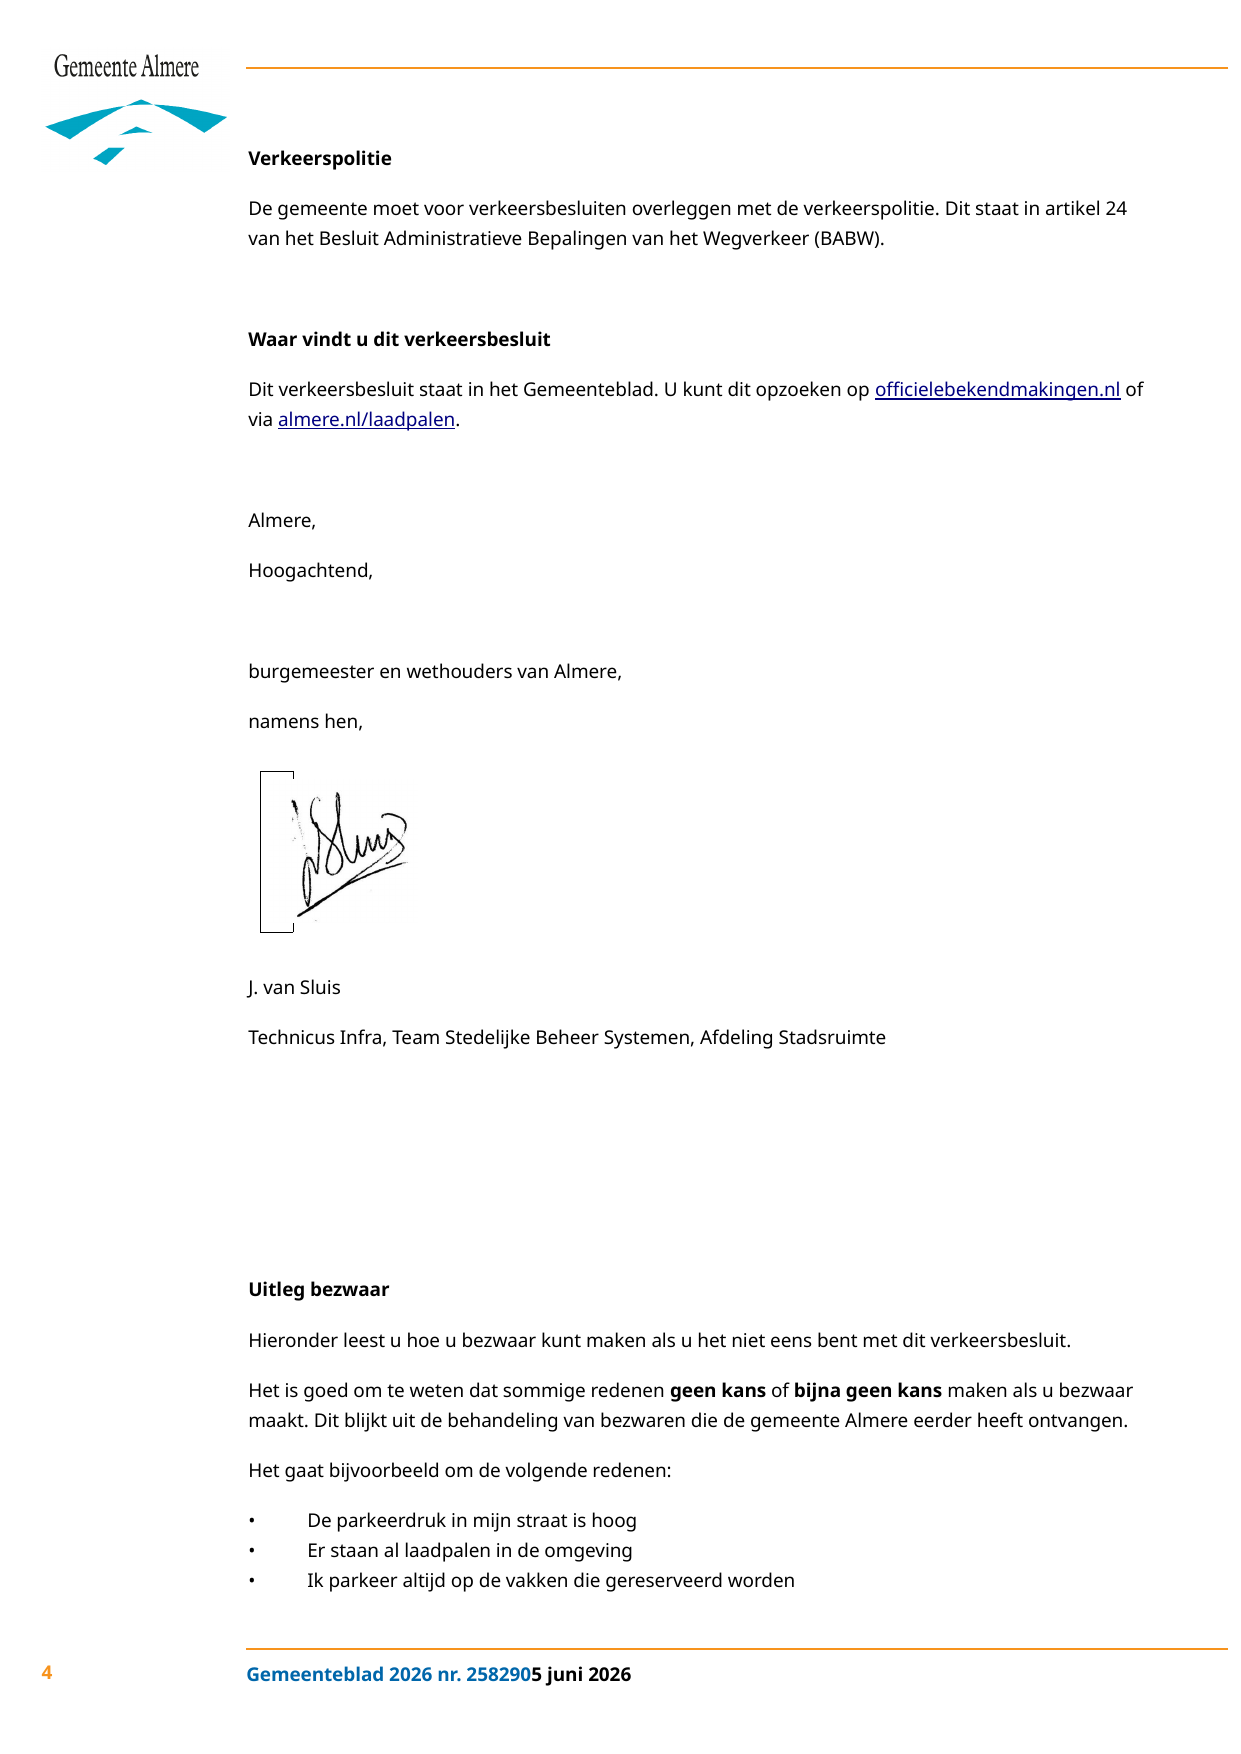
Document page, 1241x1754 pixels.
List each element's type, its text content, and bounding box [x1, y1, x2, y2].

text Het gaat bijvoorbeeld om de volgende redenen: [248, 1457, 1152, 1483]
text namens hen, [248, 708, 1152, 734]
text Het is goed om te weten dat sommige redenen geen kans of bijna geen kans maken als u bezwaar maakt. Dit blijkt uit de behandeling van bezwaren die de gemeente Almere eerder heeft ontvangen. [248, 1377, 1152, 1432]
text J. van Sluis [248, 974, 1152, 999]
picture [268, 779, 419, 923]
text Uitleg bezwaar [248, 1276, 1152, 1302]
text Dit verkeersbesluit staat in het Gemeenteblad. U kunt dit opzoeken op officielebekendmakingen.nl of via almere.nl/laadpalen. [248, 376, 1152, 432]
text Hieronder leest u hoe u bezwaar kunt maken als u het niet eens bent met dit verkeersbesluit. [248, 1327, 1152, 1352]
text Verkeerspolitie [248, 145, 1152, 171]
text De gemeente moet voor verkeersbesluiten overleggen met de verkeerspolitie. Dit staat in artikel 24 van het Besluit Administratieve Bepalingen van het Wegverkeer (BABW). [248, 196, 1152, 251]
picture [41, 47, 231, 172]
list De parkeerdruk in mijn straat is hoog [248, 1508, 1152, 1533]
list Ik parkeer altijd op de vakken die gereserveerd worden [248, 1567, 1152, 1592]
text Waar vindt u dit verkeersbesluit [248, 326, 1152, 352]
list Er staan al laadpalen in de omgeving [248, 1537, 1152, 1563]
text Hoogachtend, [248, 557, 1152, 583]
text Almere, [248, 507, 1152, 533]
text Technicus Infra, Team Stedelijke Beheer Systemen, Afdeling Stadsruimte [248, 1024, 1152, 1050]
text burgemeester en wethouders van Almere, [248, 658, 1152, 684]
